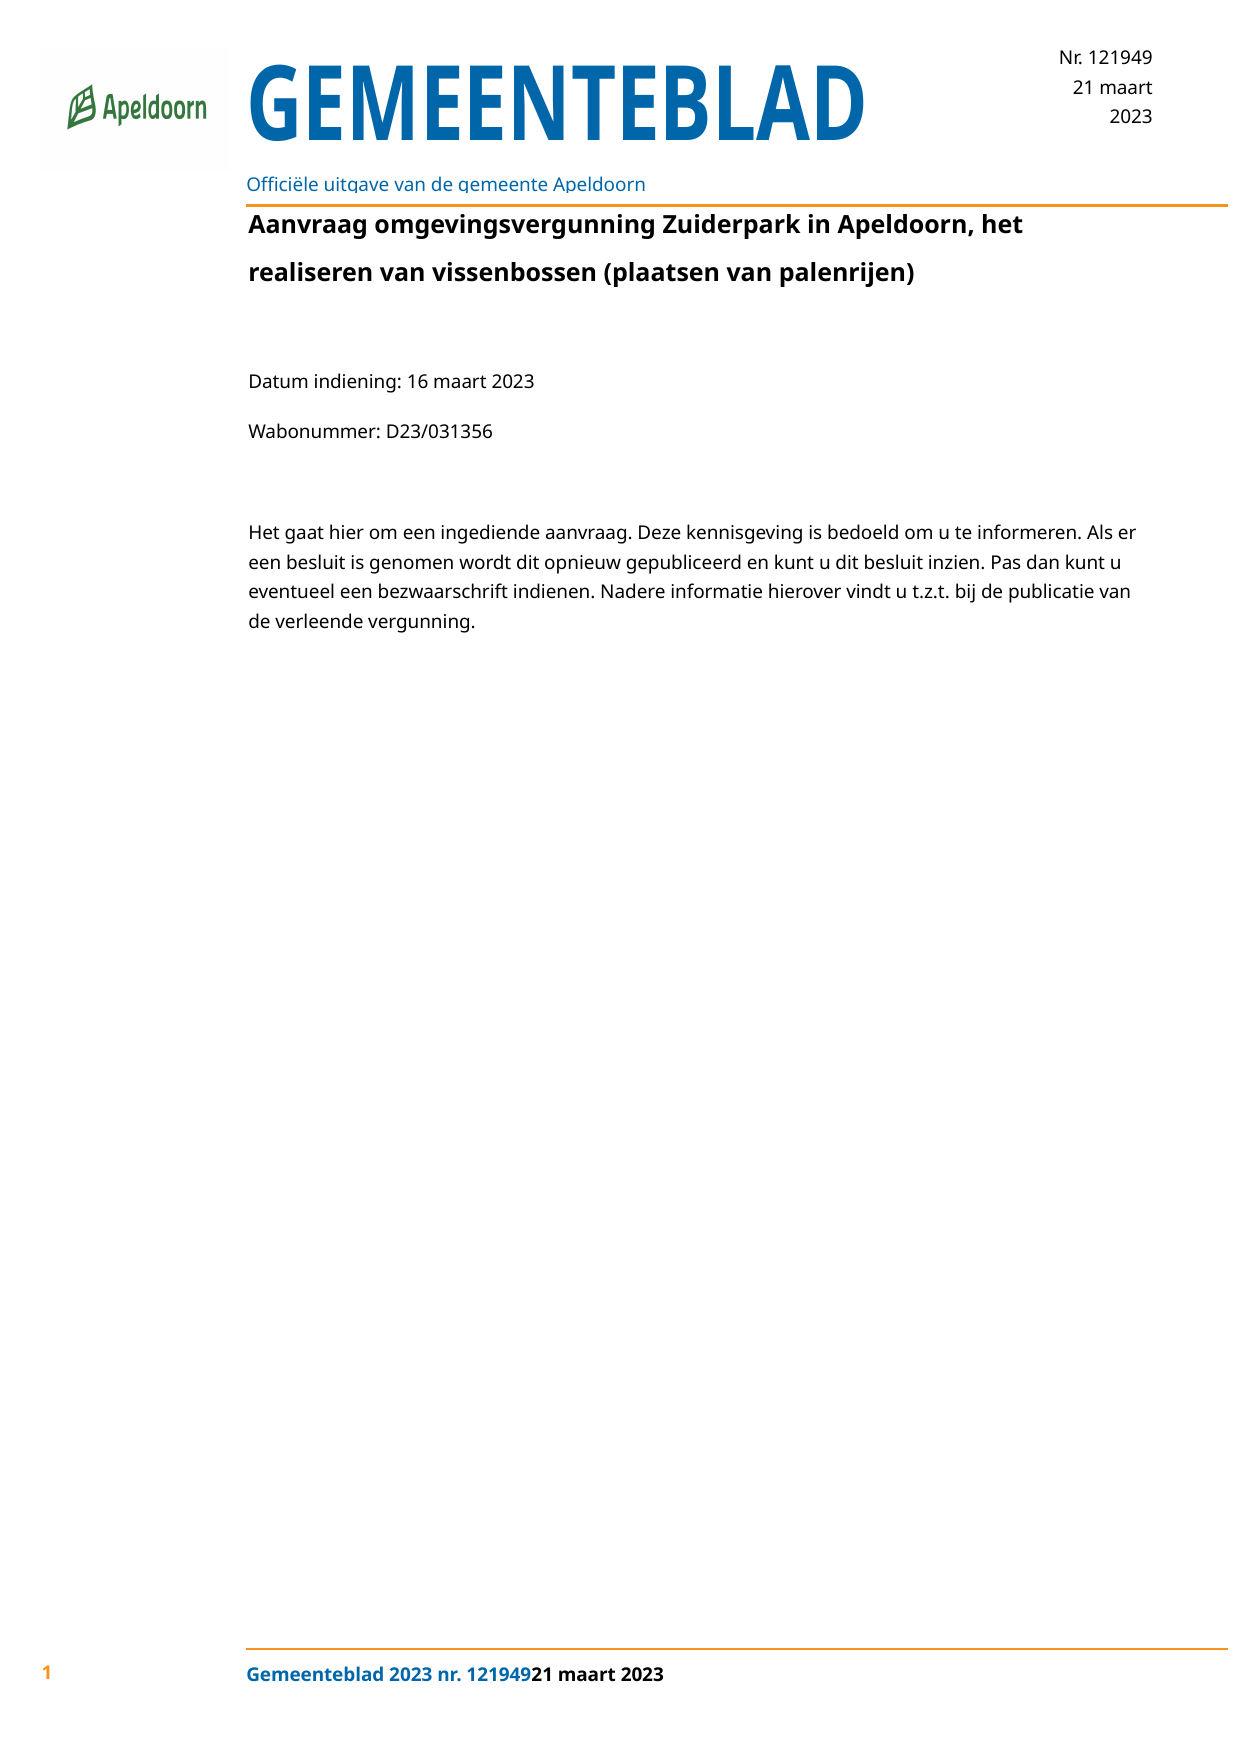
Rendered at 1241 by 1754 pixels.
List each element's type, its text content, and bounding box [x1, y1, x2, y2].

picture [41, 47, 231, 172]
text Datum indiening: 16 maart 2023 [248, 368, 1152, 394]
text Het gaat hier om een ingediende aanvraag. Deze kennisgeving is bedoeld om u te informeren. Als er een besluit is genomen wordt dit opnieuw gepubliceerd en kunt u dit besluit inzien. Pas dan kunt u eventueel een bezwaarschrift indienen. Nadere informatie hierover vindt u t.z.t. bij de publicatie van de verleende vergunning. [248, 519, 1152, 634]
text Aanvraag omgevingsvergunning Zuiderpark in Apeldoorn, het realiseren van vissenbossen (plaatsen van palenrijen) [248, 207, 1152, 288]
text Wabonummer: D23/031356 [248, 419, 1152, 444]
